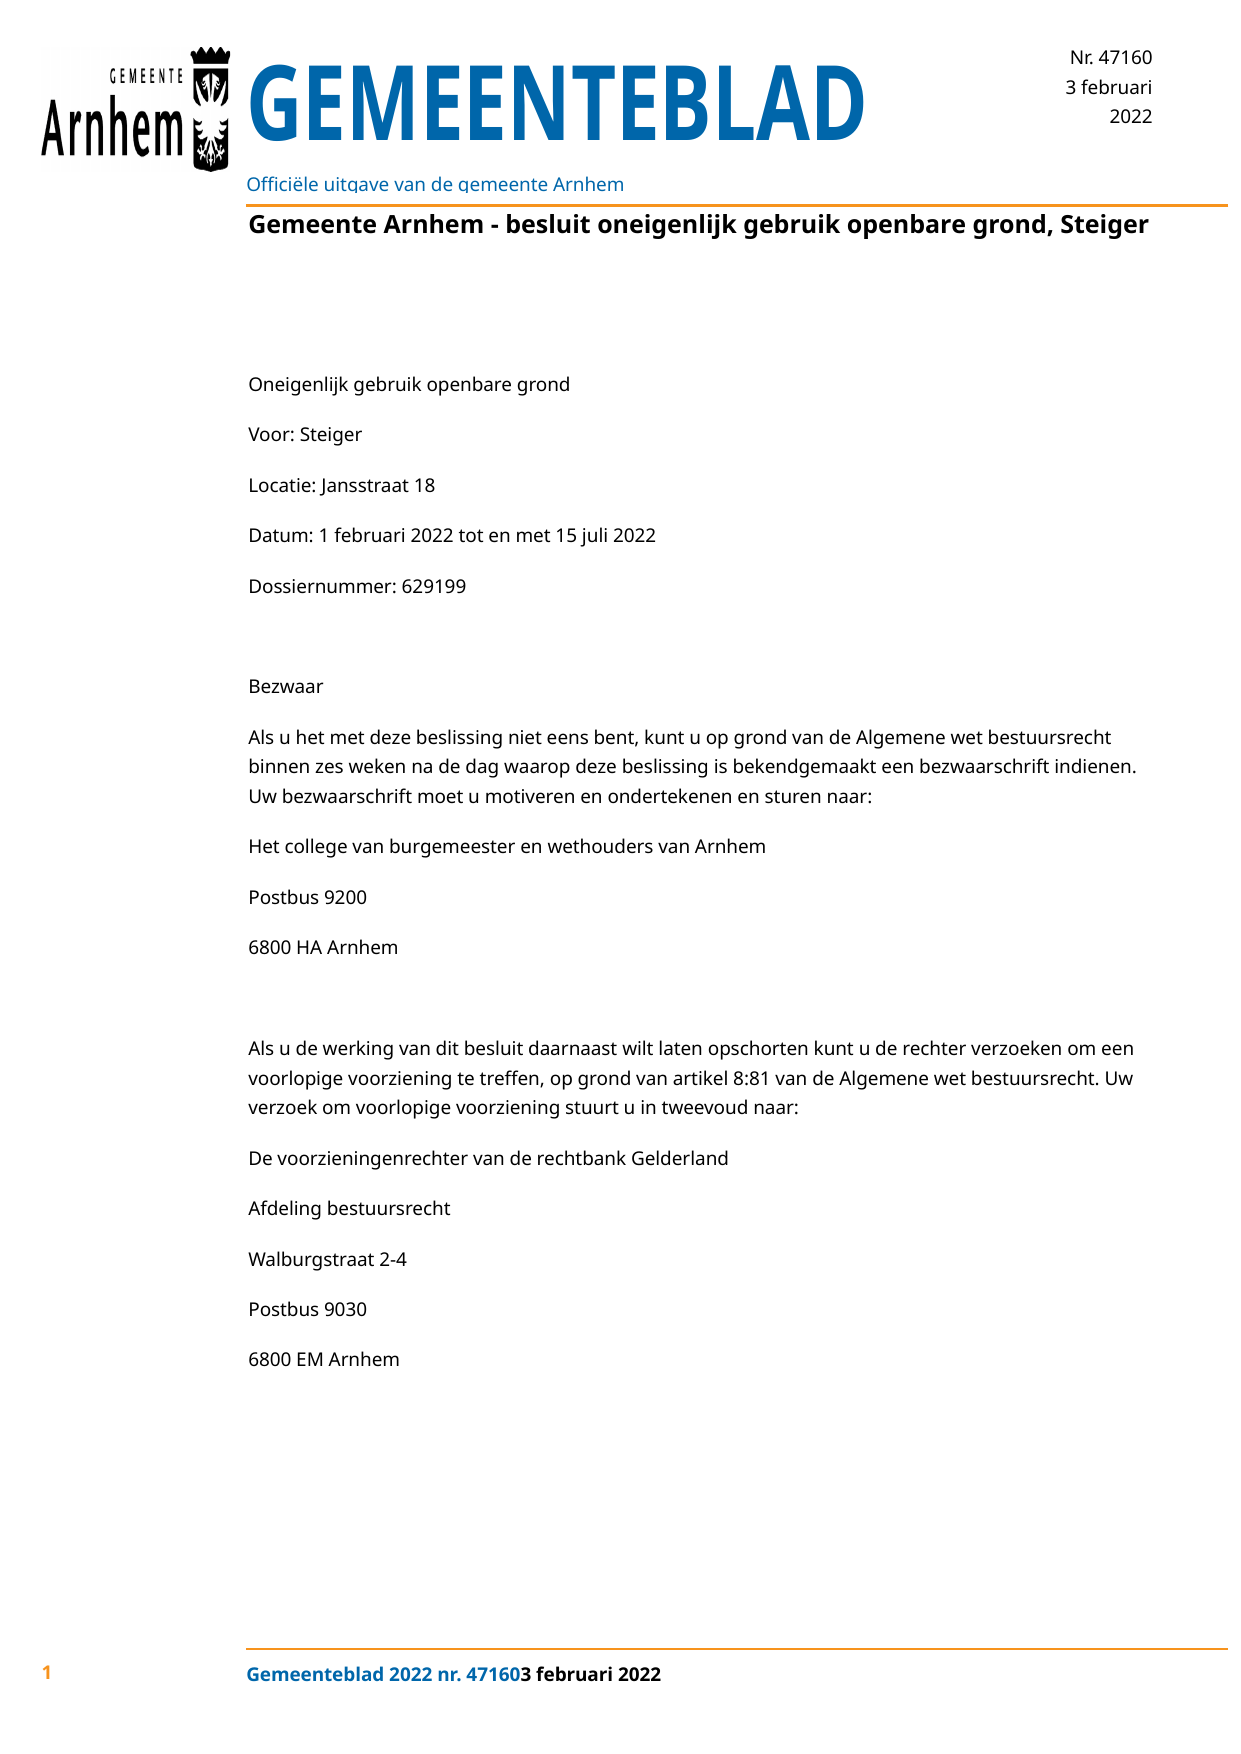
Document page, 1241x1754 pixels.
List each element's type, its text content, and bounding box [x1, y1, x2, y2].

text Datum: 1 februari 2022 tot en met 15 juli 2022 [248, 522, 1152, 548]
text 6800 HA Arnhem [248, 934, 1152, 960]
picture [41, 47, 231, 172]
text Afdeling bestuursrecht [248, 1195, 1152, 1221]
text Postbus 9030 [248, 1296, 1152, 1322]
text Gemeente Arnhem - besluit oneigenlijk gebruik openbare grond, Steiger [248, 207, 1152, 241]
text Locatie: Jansstraat 18 [248, 472, 1152, 498]
text Postbus 9200 [248, 884, 1152, 910]
text Als u de werking van dit besluit daarnaast wilt laten opschorten kunt u de rechter verzoeken om een voorlopige voorziening te treffen, op grond van artikel 8:81 van de Algemene wet bestuursrecht. Uw verzoek om voorlopige voorziening stuurt u in tweevoud naar: [248, 1035, 1152, 1120]
text Walburgstraat 2-4 [248, 1246, 1152, 1271]
text Het college van burgemeester en wethouders van Arnhem [248, 834, 1152, 859]
text Voor: Steiger [248, 422, 1152, 447]
text Als u het met deze beslissing niet eens bent, kunt u op grond van de Algemene wet bestuursrecht binnen zes weken na de dag waarop deze beslissing is bekendgemaakt een bezwaarschrift indienen. Uw bezwaarschrift moet u motiveren en ondertekenen en sturen naar: [248, 724, 1152, 809]
text Oneigenlijk gebruik openbare grond [248, 371, 1152, 397]
text De voorzieningenrechter van de rechtbank Gelderland [248, 1145, 1152, 1171]
text Bezwaar [248, 674, 1152, 699]
text Dossiernummer: 629199 [248, 573, 1152, 598]
text 6800 EM Arnhem [248, 1347, 1152, 1372]
